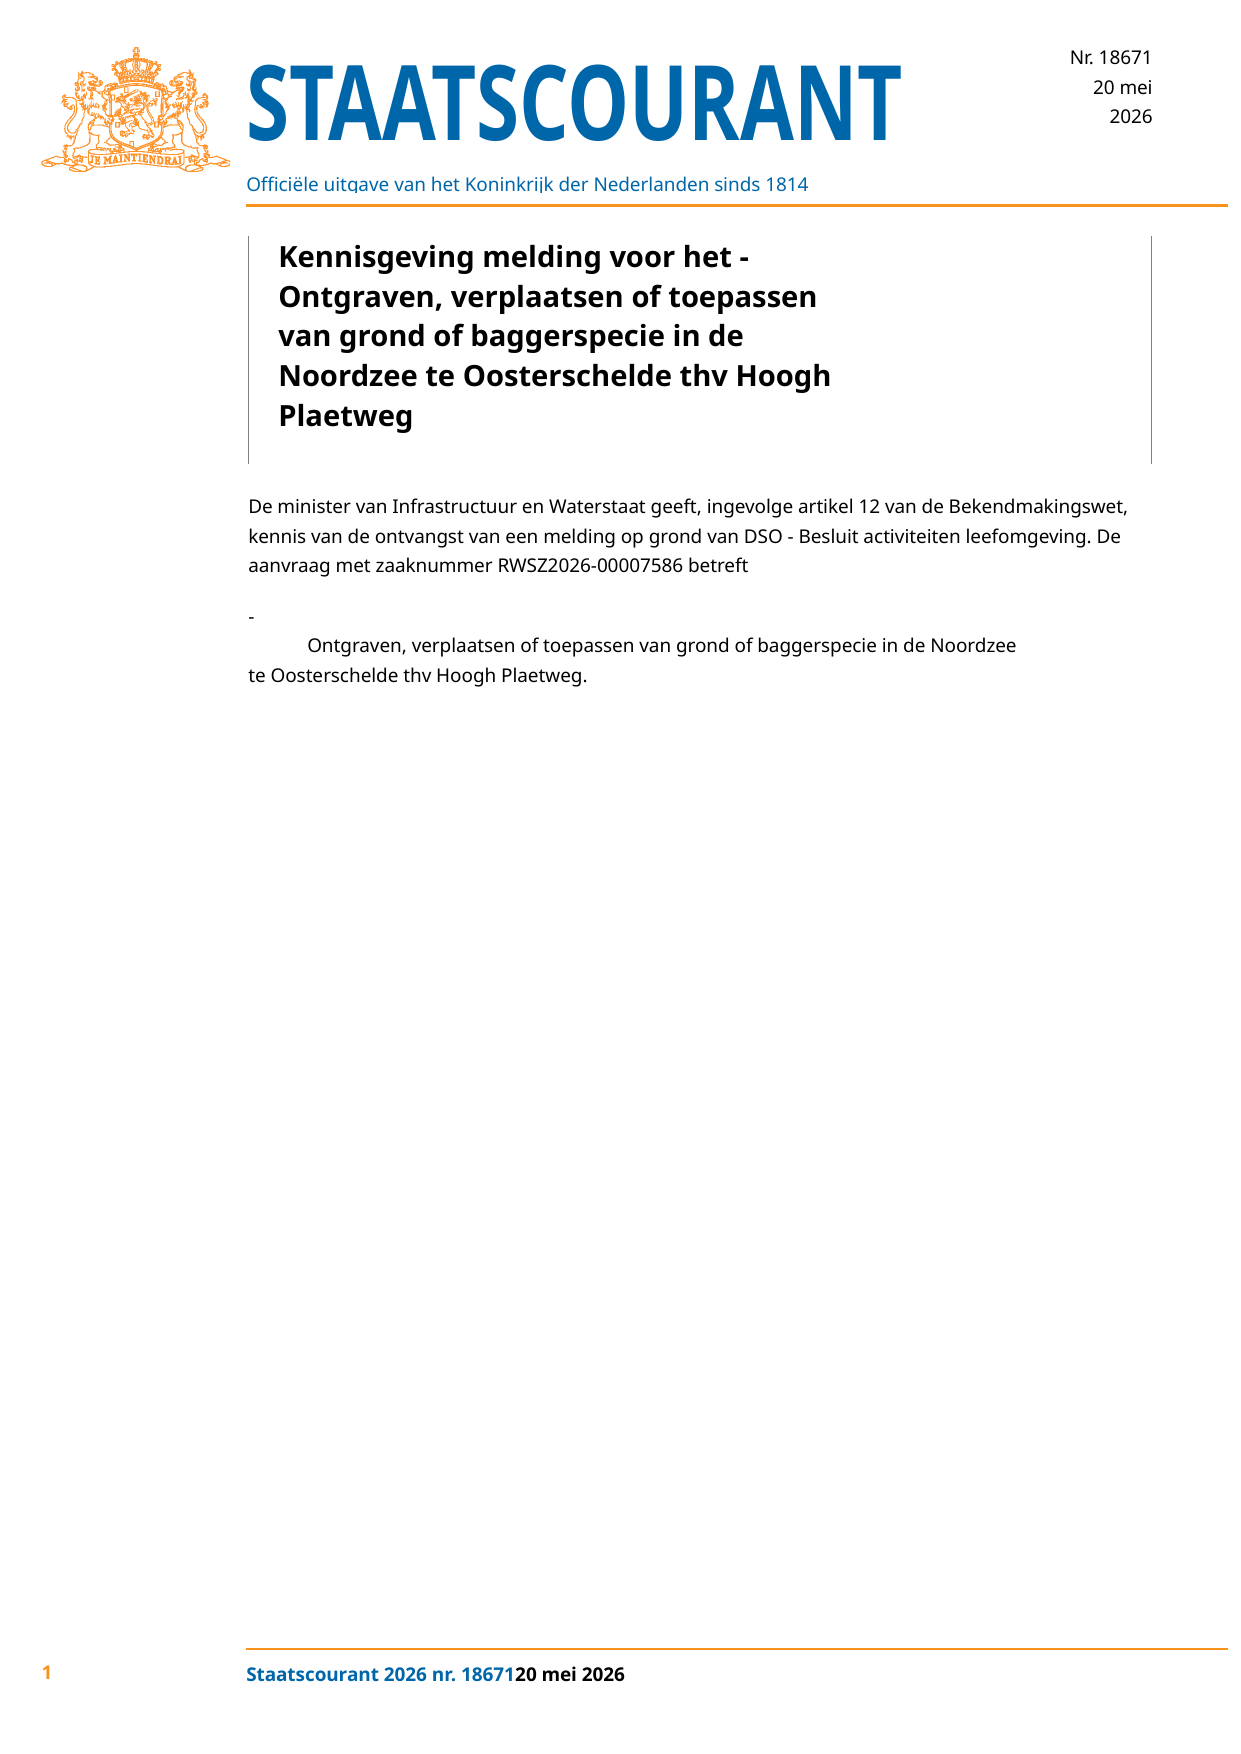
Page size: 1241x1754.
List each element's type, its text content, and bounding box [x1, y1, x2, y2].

picture [41, 47, 231, 172]
text te Oosterschelde thv Hoogh Plaetweg. [248, 662, 1152, 688]
text De minister van Infrastructuur en Waterstaat geeft, ingevolge artikel 12 van de Bekendmakingswet, kennis van de ontvangst van een melding op grond van DSO - Besluit activiteiten leefomgeving. De aanvraag met zaaknummer RWSZ2026-00007586 betreft [248, 493, 1152, 578]
picture [912, 236, 1090, 414]
table_header Kennisgeving melding voor het -Ontgraven, verplaatsen of toepassen van grond of baggerspecie in de Noordzee te Oosterschelde thv Hoogh Plaetweg [249, 236, 850, 464]
table_header [850, 414, 1151, 464]
table_header [850, 236, 912, 413]
list Ontgraven, verplaatsen of toepassen van grond of baggerspecie in de Noordzee [248, 632, 1152, 658]
table_header [1090, 236, 1151, 413]
